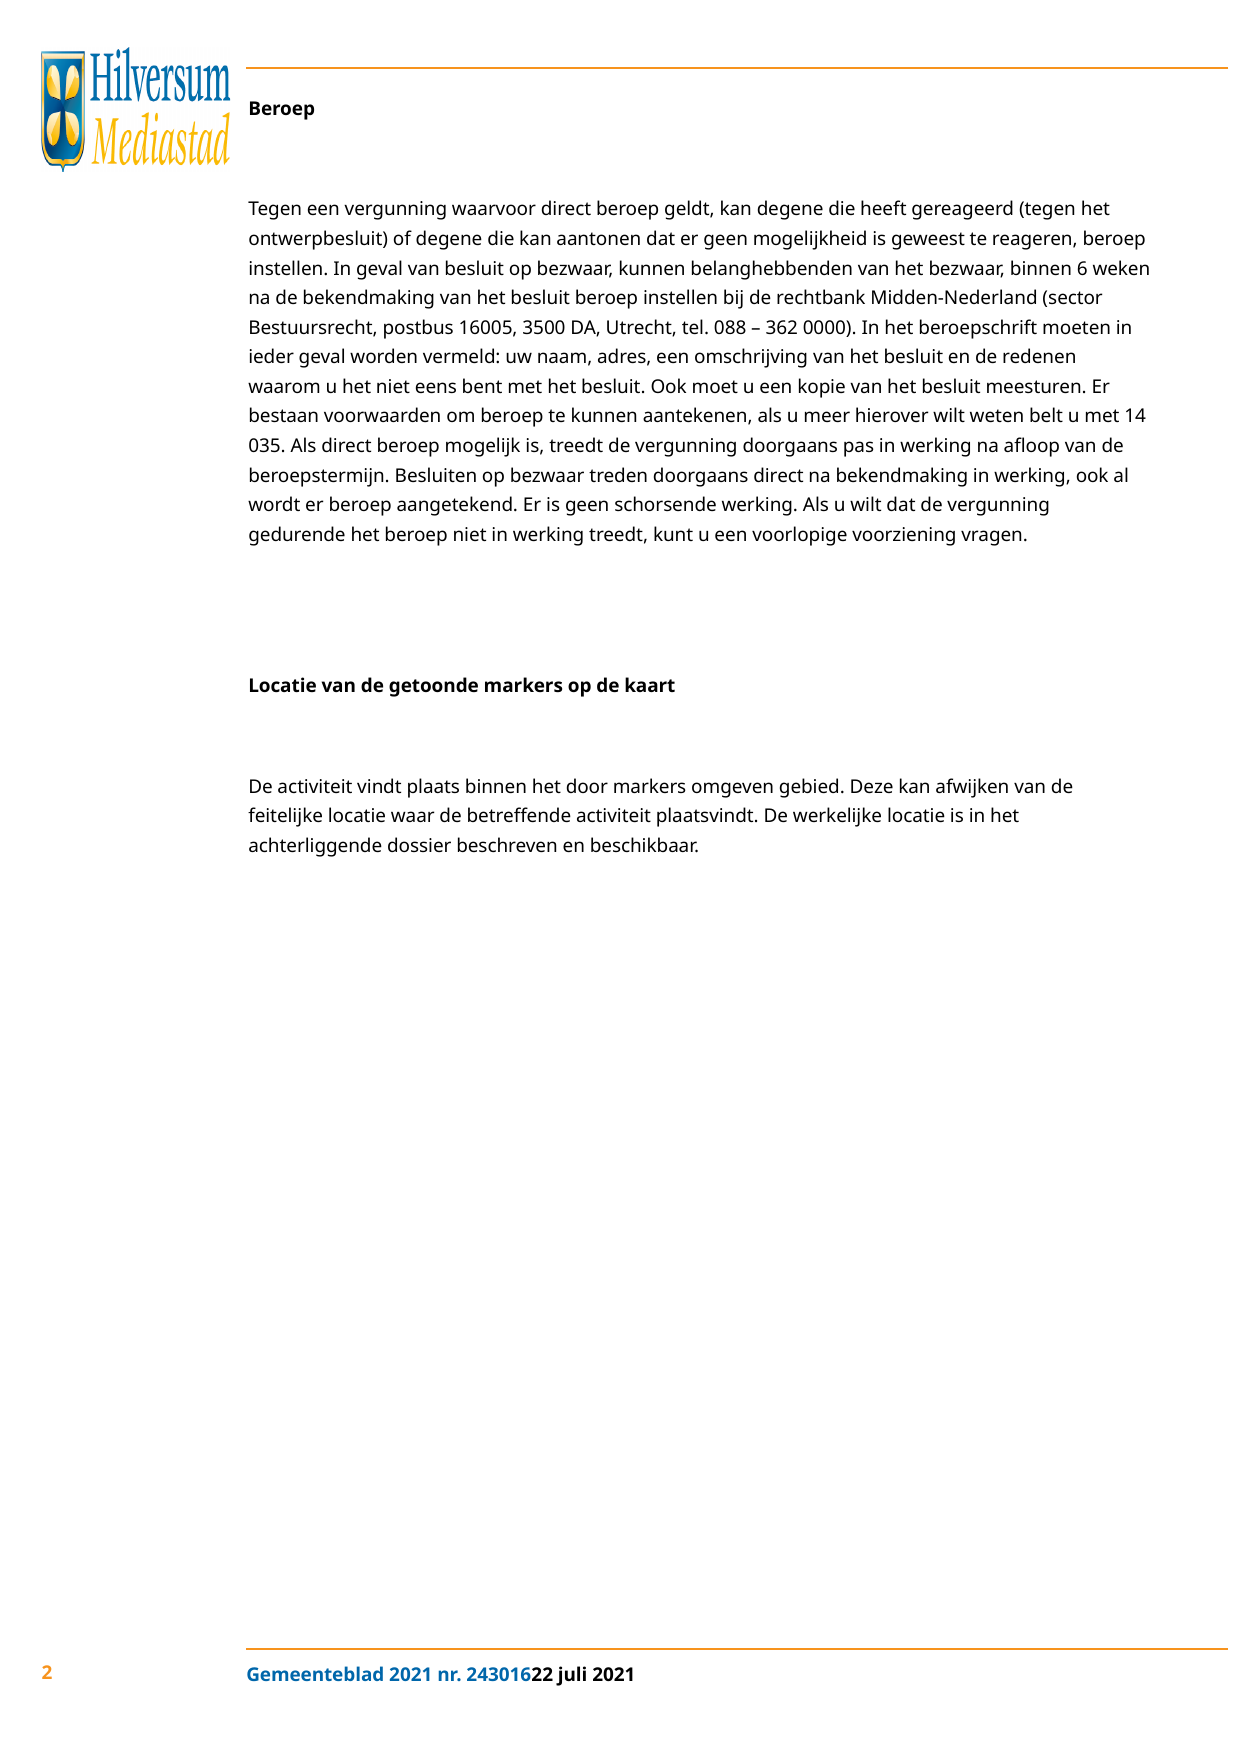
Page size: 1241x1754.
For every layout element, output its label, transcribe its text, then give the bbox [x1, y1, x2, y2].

picture [41, 47, 231, 172]
text De activiteit vindt plaats binnen het door markers omgeven gebied. Deze kan afwijken van de feitelijke locatie waar de betreffende activiteit plaatsvindt. De werkelijke locatie is in het achterliggende dossier beschreven en beschikbaar. [248, 773, 1152, 858]
text Locatie van de getoonde markers op de kaart [248, 672, 1152, 698]
text Beroep [248, 95, 1152, 121]
text Tegen een vergunning waarvoor direct beroep geldt, kan degene die heeft gereageerd (tegen het ontwerpbesluit) of degene die kan aantonen dat er geen mogelijkheid is geweest te reageren, beroep instellen. In geval van besluit op bezwaar, kunnen belanghebbenden van het bezwaar, binnen 6 weken na de bekendmaking van het besluit beroep instellen bij de rechtbank Midden-Nederland (sector Bestuursrecht, postbus 16005, 3500 DA, Utrecht, tel. 088 – 362 0000). In het beroepschrift moeten in ieder geval worden vermeld: uw naam, adres, een omschrijving van het besluit en de redenen waarom u het niet eens bent met het besluit. Ook moet u een kopie van het besluit meesturen. Er bestaan voorwaarden om beroep te kunnen aantekenen, als u meer hierover wilt weten belt u met 14 035. Als direct beroep mogelijk is, treedt de vergunning doorgaans pas in werking na afloop van de beroepstermijn. Besluiten op bezwaar treden doorgaans direct na bekendmaking in werking, ook al wordt er beroep aangetekend. Er is geen schorsende werking. Als u wilt dat de vergunning gedurende het beroep niet in werking treedt, kunt u een voorlopige voorziening vragen. [248, 196, 1152, 547]
